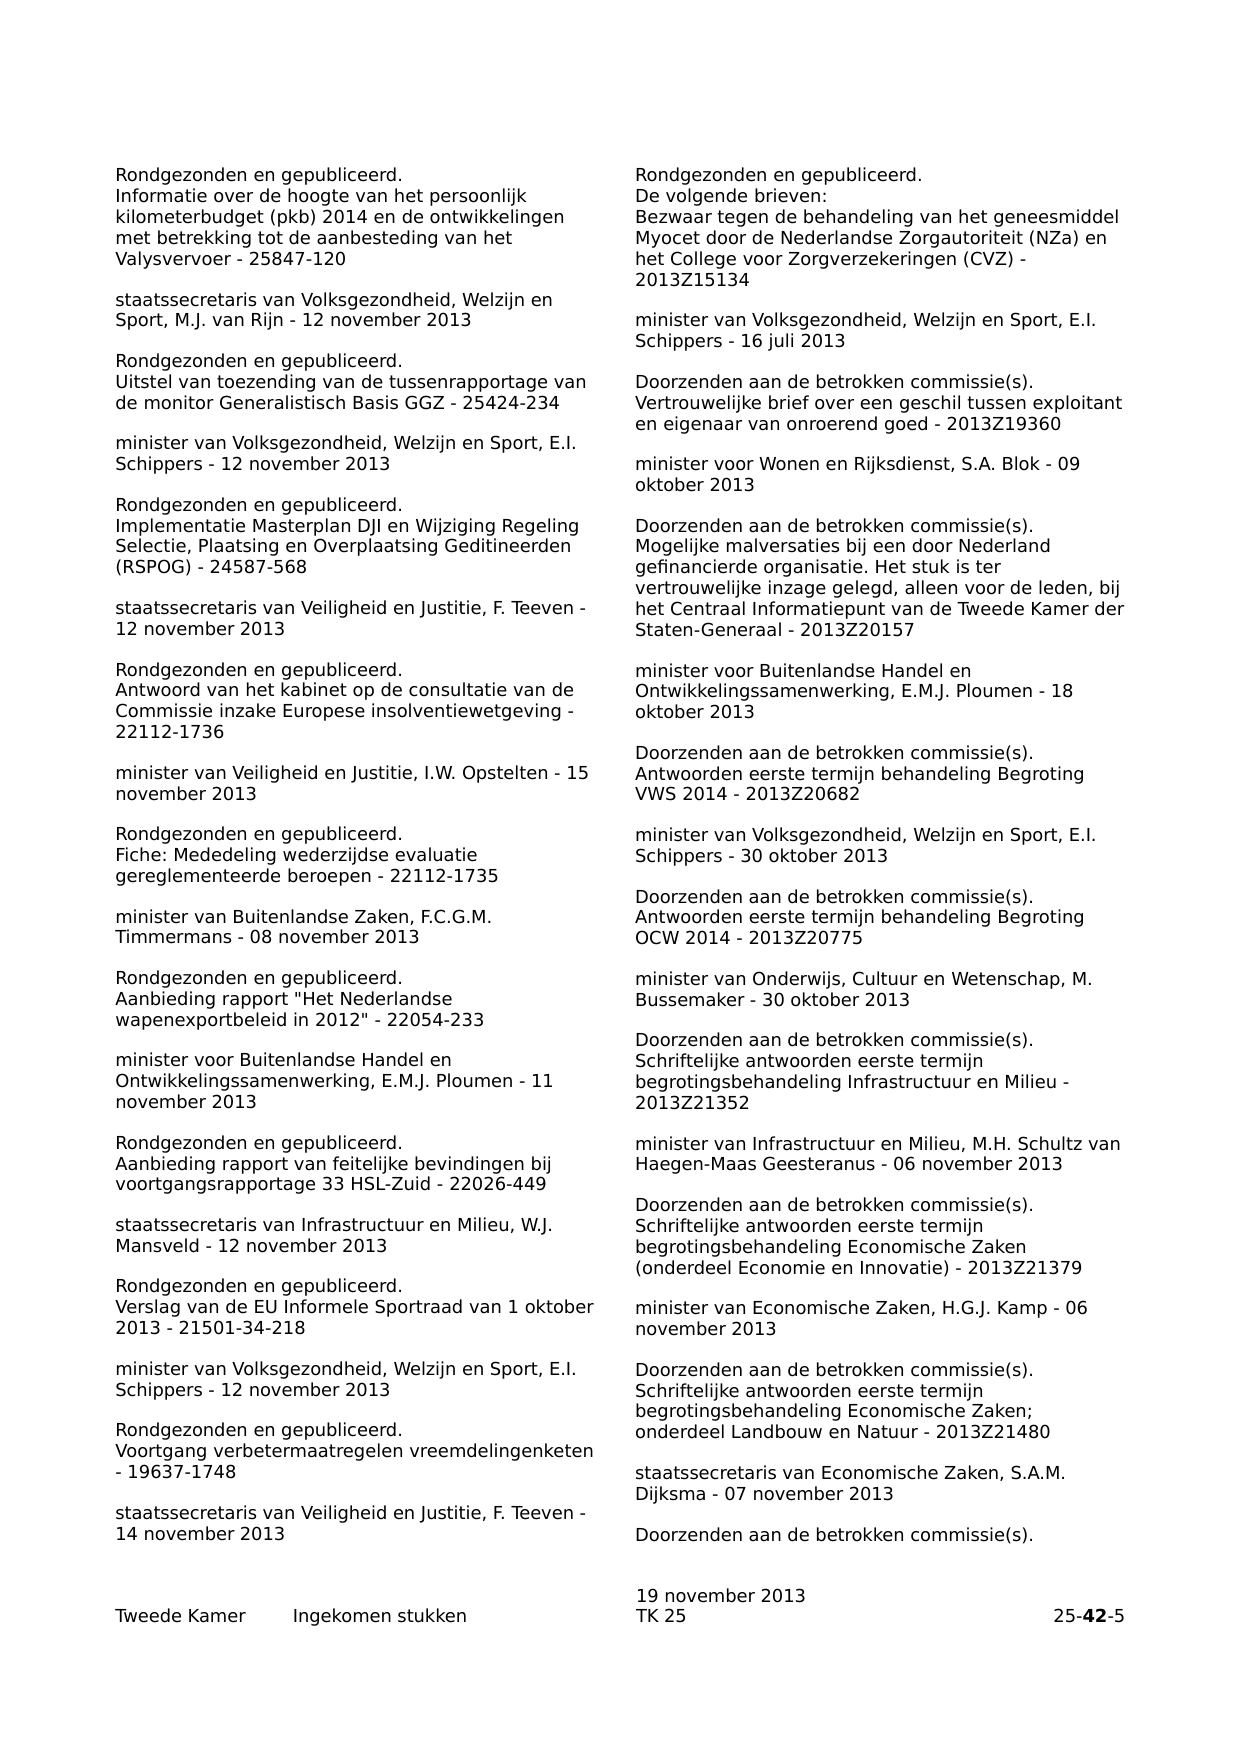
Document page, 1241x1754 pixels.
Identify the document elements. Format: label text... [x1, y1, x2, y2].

text staatssecretaris van Infrastructuur en Milieu, W.J. Mansveld - 12 november 2013 [115, 1215, 605, 1256]
text Rondgezonden en gepubliceerd. [115, 1132, 605, 1153]
text Doorzenden aan de betrokken commissie(s). [635, 1524, 1125, 1545]
text Antwoorden eerste termijn behandeling Begroting OCW 2014 - 2013Z20775 [635, 907, 1125, 949]
text Rondgezonden en gepubliceerd. [115, 165, 605, 186]
text Antwoord van het kabinet op de consultatie van de Commissie inzake Europese insolventiewetgeving - 22112-1736 [115, 680, 605, 743]
text Rondgezonden en gepubliceerd. [115, 351, 605, 372]
text Antwoorden eerste termijn behandeling Begroting VWS 2014 - 2013Z20682 [635, 763, 1125, 805]
text Informatie over de hoogte van het persoonlijk kilometerbudget (pkb) 2014 en de ontwikkelingen met betrekking tot de aanbesteding van het Valysvervoer - 25847-120 [115, 186, 605, 269]
text staatssecretaris van Veiligheid en Justitie, F. Teeven - 12 november 2013 [115, 598, 605, 639]
text Doorzenden aan de betrokken commissie(s). [635, 1195, 1125, 1216]
text Aanbieding rapport "Het Nederlandse wapenexportbeleid in 2012" - 22054-233 [115, 989, 605, 1030]
text Vertrouwelijke brief over een geschil tussen exploitant en eigenaar van onroerend goed - 2013Z19360 [635, 392, 1125, 434]
text Rondgezonden en gepubliceerd. [115, 1276, 605, 1297]
text Verslag van de EU Informele Sportraad van 1 oktober 2013 - 21501-34-218 [115, 1297, 605, 1339]
text minister van Volksgezondheid, Welzijn en Sport, E.I. Schippers - 16 juli 2013 [635, 310, 1125, 352]
text Uitstel van toezending van de tussenrapportage van de monitor Generalistisch Basis GGZ - 25424-234 [115, 372, 605, 413]
text staatssecretaris van Volksgezondheid, Welzijn en Sport, M.J. van Rijn - 12 november 2013 [115, 289, 605, 331]
text Voortgang verbetermaatregelen vreemdelingenketen - 19637-1748 [115, 1441, 605, 1483]
text minister voor Wonen en Rijksdienst, S.A. Blok - 09 oktober 2013 [635, 454, 1125, 496]
text Aanbieding rapport van feitelijke bevindingen bij voortgangsrapportage 33 HSL-Zuid - 22026-449 [115, 1153, 605, 1195]
text staatssecretaris van Veiligheid en Justitie, F. Teeven - 14 november 2013 [115, 1503, 605, 1544]
text Schriftelijke antwoorden eerste termijn begrotingsbehandeling Economische Zaken; onderdeel Landbouw en Natuur - 2013Z21480 [635, 1380, 1125, 1443]
text Implementatie Masterplan DJI en Wijziging Regeling Selectie, Plaatsing en Overplaatsing Geditineerden (RSPOG) - 24587-568 [115, 515, 605, 578]
text staatssecretaris van Economische Zaken, S.A.M. Dijksma - 07 november 2013 [635, 1463, 1125, 1504]
text Doorzenden aan de betrokken commissie(s). [635, 743, 1125, 763]
text minister van Veiligheid en Justitie, I.W. Opstelten - 15 november 2013 [115, 763, 605, 804]
text Doorzenden aan de betrokken commissie(s). [635, 516, 1125, 536]
text Doorzenden aan de betrokken commissie(s). [635, 372, 1125, 392]
text Rondgezonden en gepubliceerd. [115, 824, 605, 845]
text Schriftelijke antwoorden eerste termijn begrotingsbehandeling Economische Zaken (onderdeel Economie en Innovatie) - 2013Z21379 [635, 1216, 1125, 1278]
text minister van Infrastructuur en Milieu, M.H. Schultz van Haegen-Maas Geesteranus - 06 november 2013 [635, 1133, 1125, 1175]
text minister voor Buitenlandse Handel en Ontwikkelingssamenwerking, E.M.J. Ploumen - 18 oktober 2013 [635, 660, 1125, 723]
text Doorzenden aan de betrokken commissie(s). [635, 886, 1125, 907]
text minister van Volksgezondheid, Welzijn en Sport, E.I. Schippers - 12 november 2013 [115, 433, 605, 475]
text Bezwaar tegen de behandeling van het geneesmiddel Myocet door de Nederlandse Zorgautoriteit (NZa) en het College voor Zorgverzekeringen (CVZ) - 2013Z15134 [635, 207, 1125, 290]
text minister van Onderwijs, Cultuur en Wetenschap, M. Bussemaker - 30 oktober 2013 [635, 969, 1125, 1010]
text Fiche: Mededeling wederzijdse evaluatie gereglementeerde beroepen - 22112-1735 [115, 845, 605, 886]
text Mogelijke malversaties bij een door Nederland gefinancierde organisatie. Het stuk is ter vertrouwelijke inzage gelegd, alleen voor de leden, bij het Centraal Informatiepunt van de Tweede Kamer der Staten-Generaal - 2013Z20157 [635, 536, 1125, 640]
text Schriftelijke antwoorden eerste termijn begrotingsbehandeling Infrastructuur en Milieu - 2013Z21352 [635, 1051, 1125, 1113]
text minister voor Buitenlandse Handel en Ontwikkelingssamenwerking, E.M.J. Ploumen - 11 november 2013 [115, 1050, 605, 1112]
text Doorzenden aan de betrokken commissie(s). [635, 1030, 1125, 1051]
text Rondgezonden en gepubliceerd. [115, 968, 605, 989]
text Rondgezonden en gepubliceerd. [115, 1420, 605, 1441]
text minister van Buitenlandse Zaken, F.C.G.M. Timmermans - 08 november 2013 [115, 906, 605, 948]
text Rondgezonden en gepubliceerd. [115, 495, 605, 515]
text De volgende brieven: [635, 186, 1125, 207]
text Rondgezonden en gepubliceerd. [635, 165, 1125, 186]
text minister van Volksgezondheid, Welzijn en Sport, E.I. Schippers - 30 oktober 2013 [635, 825, 1125, 866]
text minister van Volksgezondheid, Welzijn en Sport, E.I. Schippers - 12 november 2013 [115, 1359, 605, 1400]
text Doorzenden aan de betrokken commissie(s). [635, 1360, 1125, 1380]
text minister van Economische Zaken, H.G.J. Kamp - 06 november 2013 [635, 1298, 1125, 1340]
text Rondgezonden en gepubliceerd. [115, 659, 605, 680]
